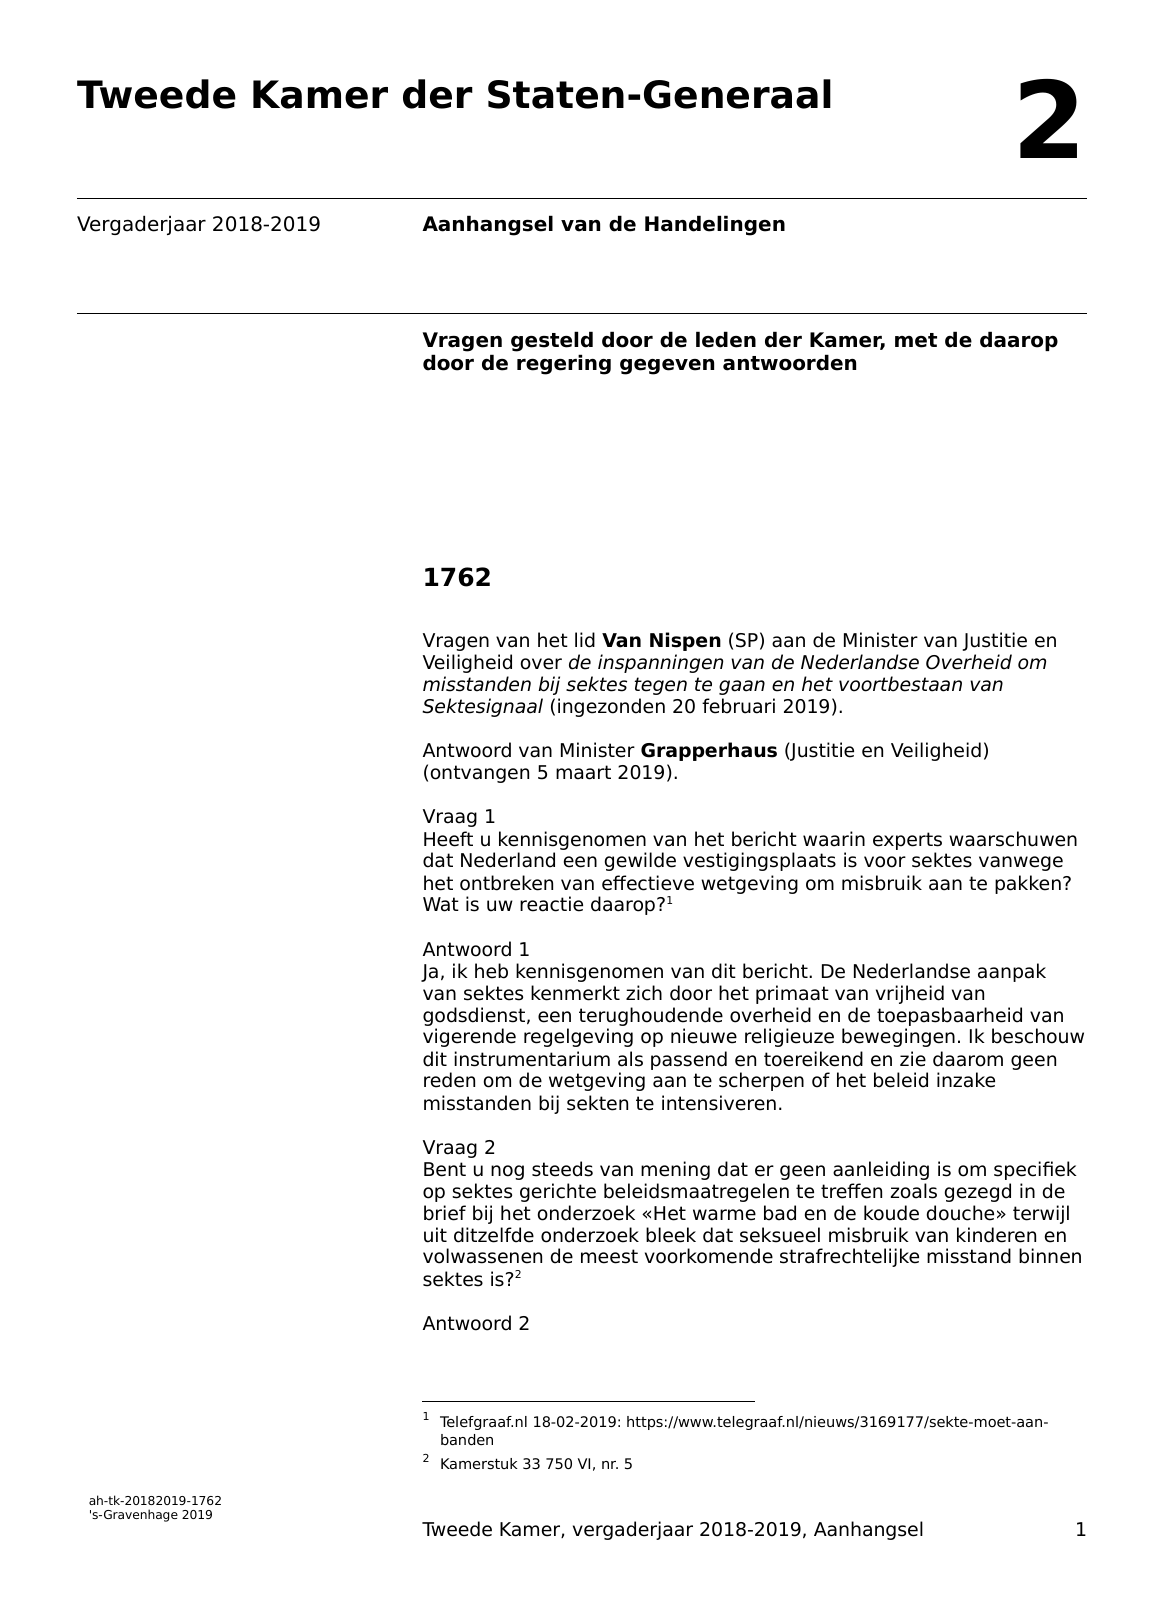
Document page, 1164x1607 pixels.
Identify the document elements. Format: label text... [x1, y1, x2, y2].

table_header 2 [886, 59, 1087, 198]
text Antwoord 2 [422, 1313, 1087, 1334]
text Heeft u kennisgenomen van het bericht waarin experts waarschuwen dat Nederland een gewilde vestigingsplaats is voor sektes vanwege het ontbreken van effectieve wetgeving om misbruik aan te pakken? Wat is uw reactie daarop? [422, 828, 1087, 916]
text Antwoord van Minister Grapperhaus (Justitie en Veiligheid) (ontvangen 5 maart 2019). [422, 740, 1087, 784]
text Antwoord 1 [422, 938, 1087, 961]
text Vraag 1 [422, 806, 1087, 828]
text Kamerstuk 33 750 VI, nr. 5 [422, 1452, 1087, 1474]
table_cell Vragen gesteld door de leden der Kamer, met de daarop door de regering gegeven antwoorden [422, 314, 1087, 375]
table_cell [77, 314, 422, 375]
text 1762 [422, 563, 1087, 592]
text 's-Gravenhage 2019 [88, 1508, 323, 1522]
text Ja, ik heb kennisgenomen van dit bericht. De Nederlandse aanpak van sektes kenmerkt zich door het primaat van vrijheid van godsdienst, een terughoudende overheid en de toepasbaarheid van vigerende regelgeving op nieuwe religieuze bewegingen. Ik beschouw dit instrumentarium als passend en toereikend en zie daarom geen reden om de wetgeving aan te scherpen of het beleid inzake misstanden bij sekten te intensiveren. [422, 961, 1087, 1114]
text Vraag 2 [422, 1137, 1087, 1158]
table_cell Vergaderjaar 2018-2019 [77, 199, 422, 313]
text Vragen van het lid Van Nispen (SP) aan de Minister van Justitie en Veiligheid over de inspanningen van de Nederlandse Overheid om misstanden bij sektes tegen te gaan en het voortbestaan van Sektesignaal (ingezonden 20 februari 2019). [422, 630, 1087, 718]
table_header Tweede Kamer der Staten-Generaal [77, 59, 886, 198]
text ah-tk-20182019-1762 [88, 1494, 323, 1508]
text Bent u nog steeds van mening dat er geen aanleiding is om specifiek op sektes gerichte beleidsmaatregelen te treffen zoals gezegd in de brief bij het onderzoek «Het warme bad en de koude douche» terwijl uit ditzelfde onderzoek bleek dat seksueel misbruik van kinderen en volwassenen de meest voorkomende strafrechtelijke misstand binnen sektes is? [422, 1158, 1087, 1290]
table_cell Aanhangsel van de Handelingen [422, 199, 1087, 313]
text Telefgraaf.nl 18-02-2019: https://www.telegraaf.nl/nieuws/3169177/sekte-moet-aan-banden [422, 1410, 1087, 1449]
